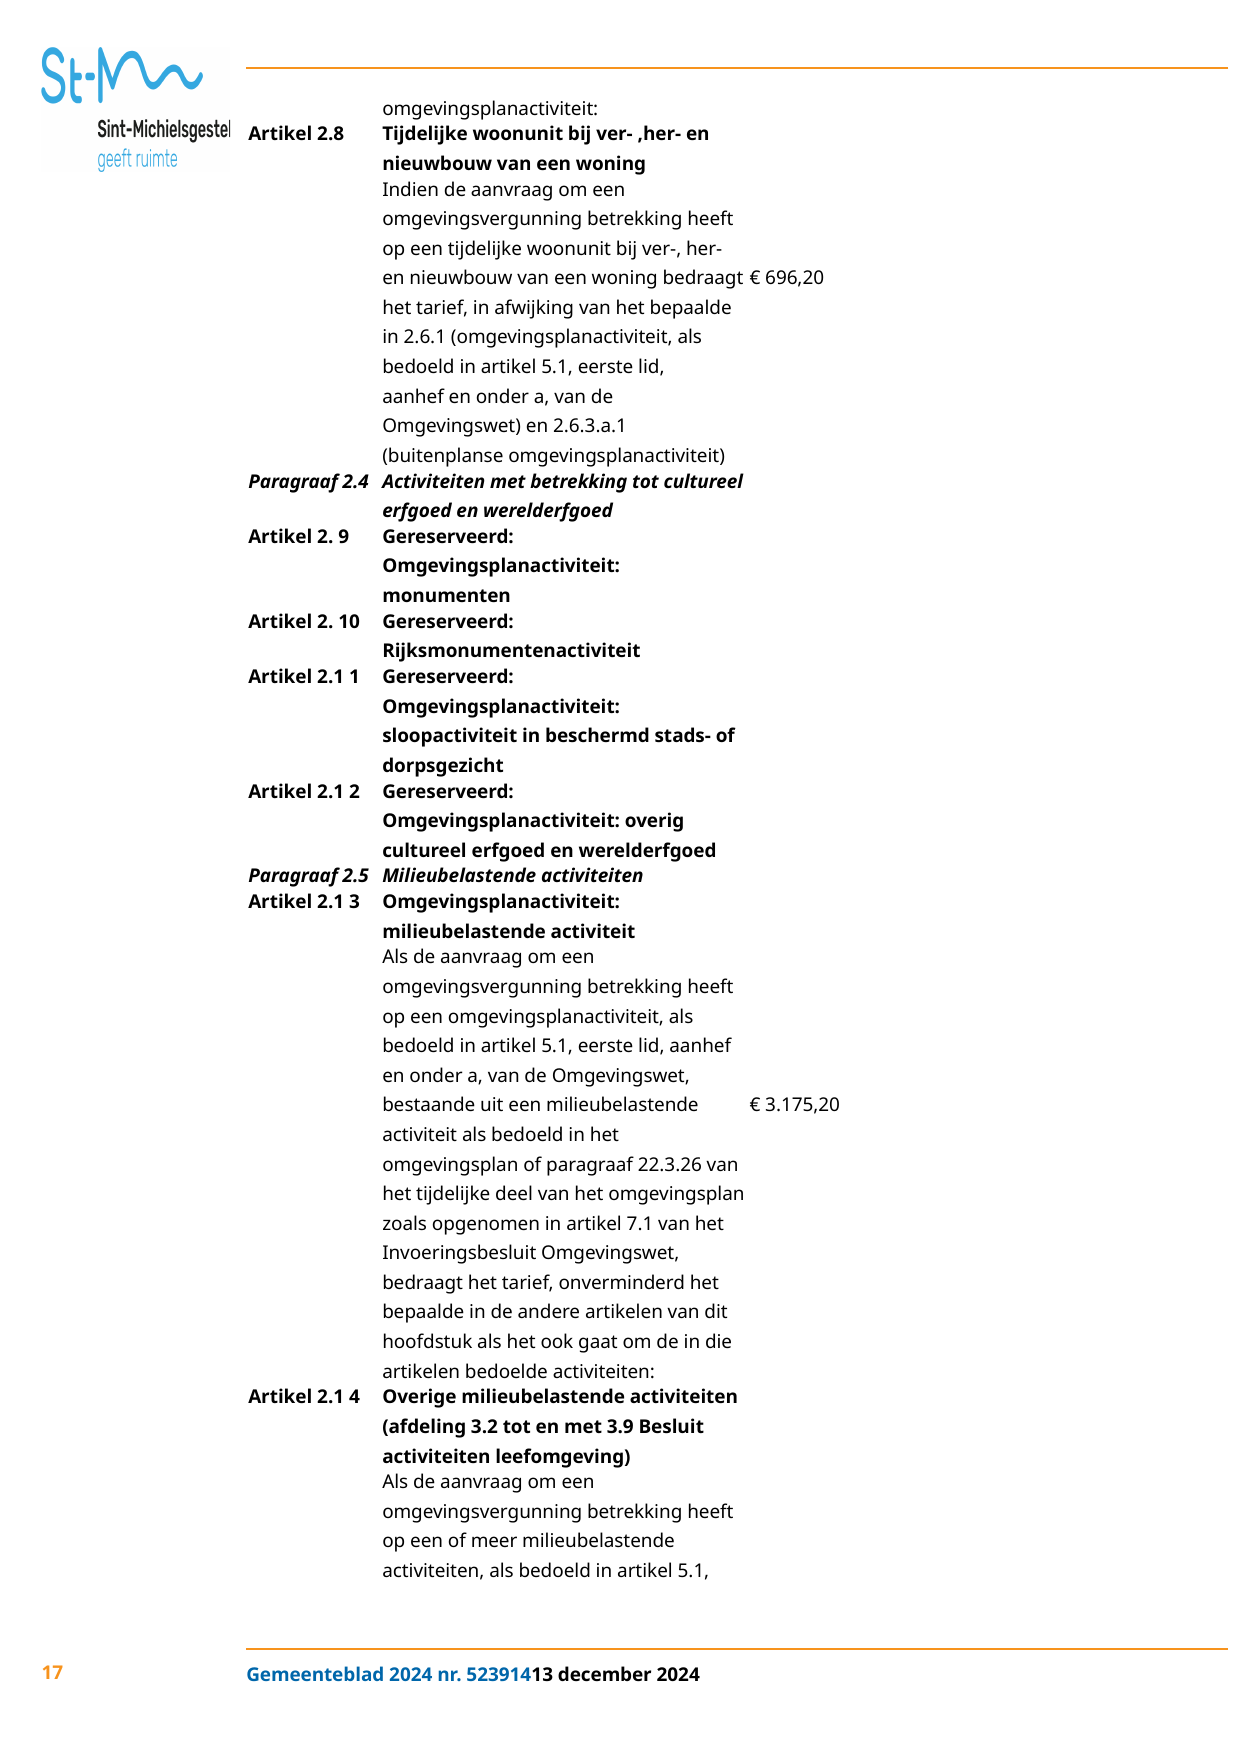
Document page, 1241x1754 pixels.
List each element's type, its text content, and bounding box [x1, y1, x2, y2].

table_cell [749, 863, 1017, 888]
table_cell Artikel 2.1 1 [248, 663, 382, 778]
table_cell Overige milieubelastende activiteiten (afdeling 3.2 tot en met 3.9 Besluit activiteiten leefomgeving) [382, 1384, 749, 1468]
table_cell Omgevingsplanactiviteit: milieubelastende activiteit [382, 889, 749, 944]
table_cell Gereserveerd: Omgevingsplanactiviteit: overig cultureel erfgoed en werelderfgoed [382, 778, 749, 863]
table_cell Gereserveerd: Omgevingsplanactiviteit: monumenten [382, 523, 749, 608]
table_cell [248, 95, 382, 121]
table_cell Artikel 2. 10 [248, 608, 382, 663]
table_cell Tijdelijke woonunit bij ver- ,her- en nieuwbouw van een woning [382, 121, 749, 176]
picture [41, 47, 231, 172]
table_cell [248, 1469, 382, 1583]
table_cell Activiteiten met betrekking tot cultureel erfgoed en werelderfgoed [382, 468, 749, 523]
table_cell [749, 1469, 1017, 1583]
table_cell [749, 663, 1017, 778]
table_cell Paragraaf 2.4 [248, 468, 382, 523]
table_cell [248, 944, 382, 1384]
table_cell € 696,20 [749, 176, 1017, 468]
table_cell Indien de aanvraag om een omgevingsvergunning betrekking heeft op een tijdelijke woonunit bij ver-, her- en nieuwbouw van een woning bedraagt het tarief, in afwijking van het bepaalde in 2.6.1 (omgevingsplanactiviteit, als bedoeld in artikel 5.1, eerste lid, aanhef en onder a, van de Omgevingswet) en 2.6.3.a.1 (buitenplanse omgevingsplanactiviteit) [382, 176, 749, 468]
table_cell [749, 95, 1017, 121]
table_cell [749, 1384, 1017, 1468]
table_cell Milieubelastende activiteiten [382, 863, 749, 888]
table_cell Gereserveerd: Rijksmonumentenactiviteit [382, 608, 749, 663]
table_cell [749, 889, 1017, 944]
table_cell [248, 176, 382, 468]
table_cell [749, 608, 1017, 663]
table_cell Als de aanvraag om een omgevingsvergunning betrekking heeft op een omgevingsplanactiviteit, als bedoeld in artikel 5.1, eerste lid, aanhef en onder a, van de Omgevingswet, bestaande uit een milieubelastende activiteit als bedoeld in het omgevingsplan of paragraaf 22.3.26 van het tijdelijke deel van het omgevingsplan zoals opgenomen in artikel 7.1 van het Invoeringsbesluit Omgevingswet, bedraagt het tarief, onverminderd het bepaalde in de andere artikelen van dit hoofdstuk als het ook gaat om de in die artikelen bedoelde activiteiten: [382, 944, 749, 1384]
table_cell Artikel 2.1 2 [248, 778, 382, 863]
table_cell [749, 468, 1017, 523]
table_cell Gereserveerd: Omgevingsplanactiviteit: sloopactiviteit in beschermd stads- of dorpsgezicht [382, 663, 749, 778]
table_cell omgevingsplanactiviteit: [382, 95, 749, 121]
table_cell [749, 523, 1017, 608]
table_cell Artikel 2.1 3 [248, 889, 382, 944]
table_cell Artikel 2.1 4 [248, 1384, 382, 1468]
table_cell € 3.175,20 [749, 944, 1017, 1384]
table_cell Artikel 2.8 [248, 121, 382, 176]
table_cell Artikel 2. 9 [248, 523, 382, 608]
table_cell [749, 778, 1017, 863]
table_cell Als de aanvraag om een omgevingsvergunning betrekking heeft op een of meer milieubelastende activiteiten, als bedoeld in artikel 5.1, [382, 1469, 749, 1583]
table_cell Paragraaf 2.5 [248, 863, 382, 888]
table_cell [749, 121, 1017, 176]
